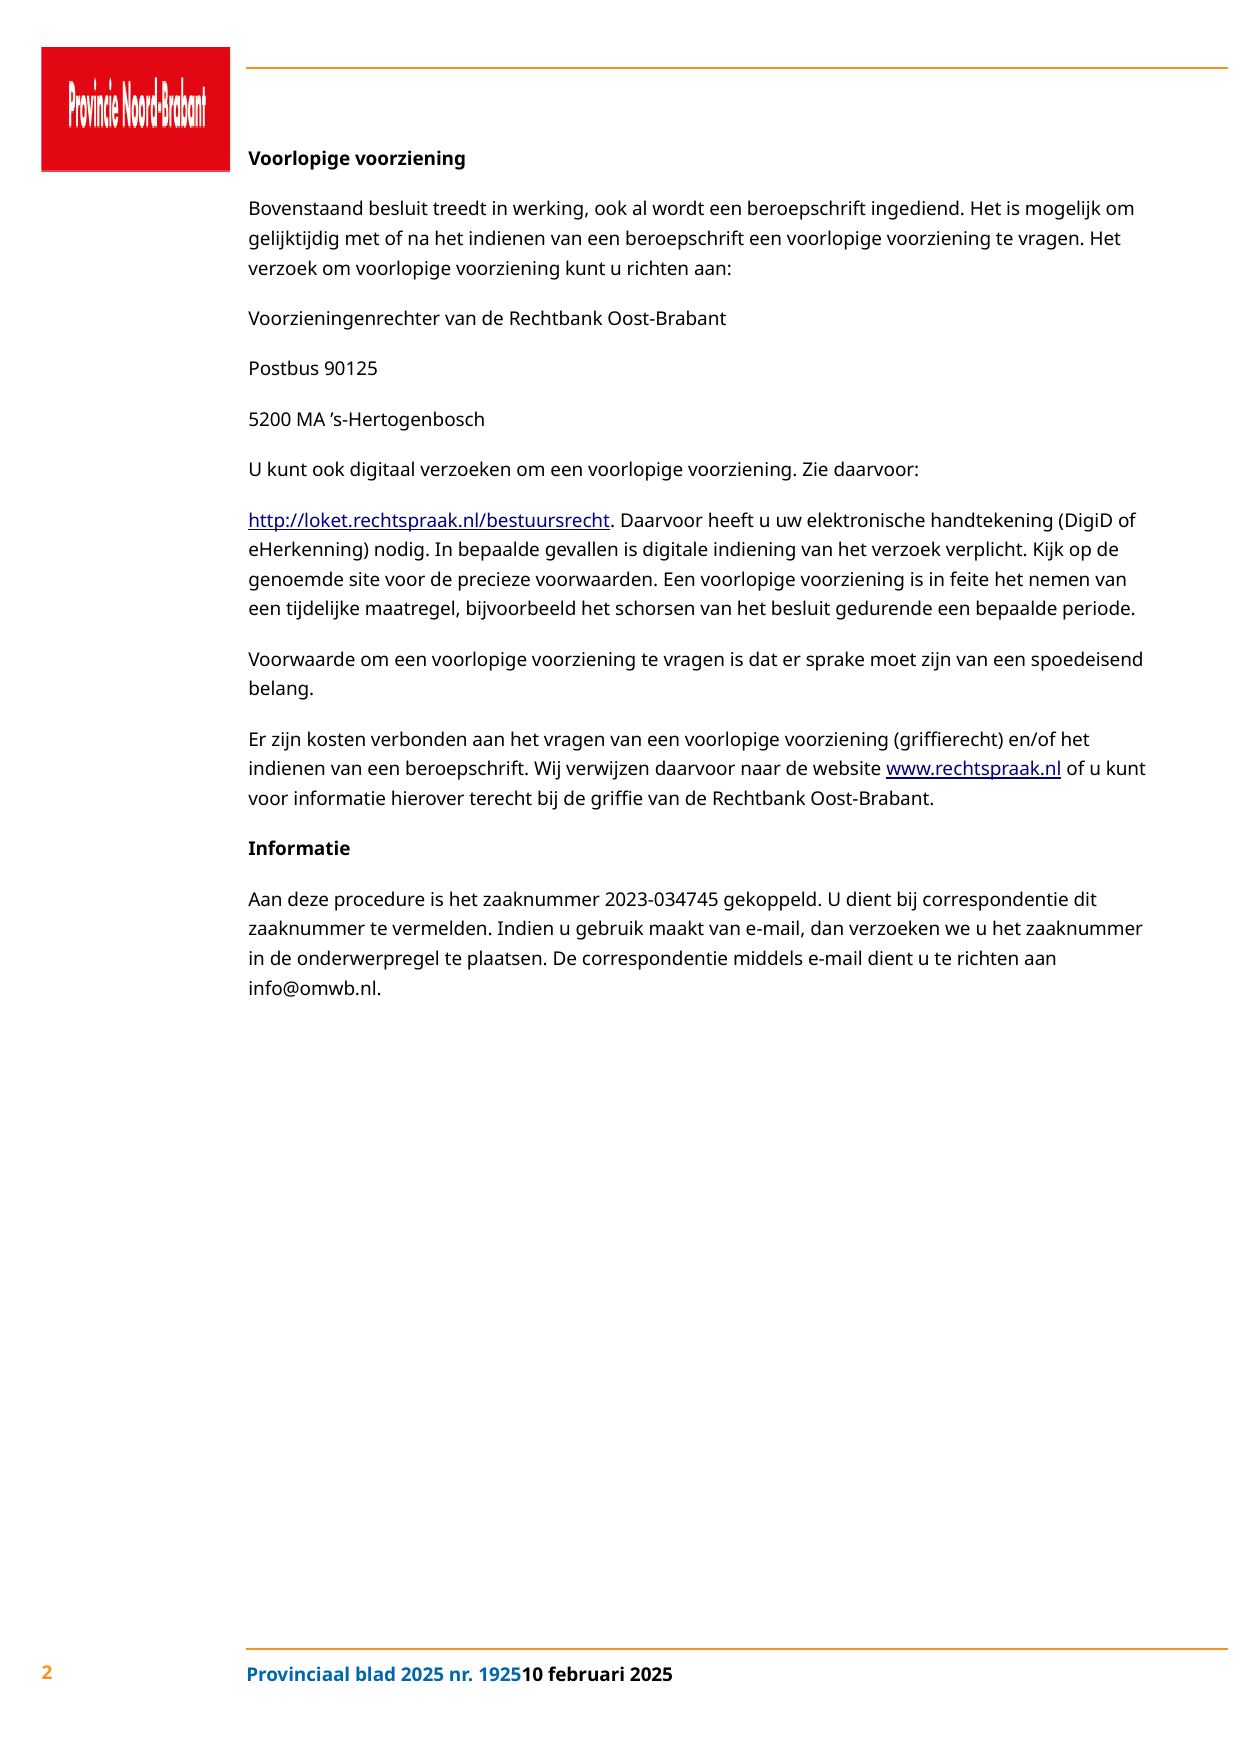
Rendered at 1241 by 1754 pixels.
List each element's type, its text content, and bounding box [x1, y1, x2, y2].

text Aan deze procedure is het zaaknummer 2023-034745 gekoppeld. U dient bij correspondentie dit zaaknummer te vermelden. Indien u gebruik maakt van e-mail, dan verzoeken we u het zaaknummer in de onderwerpregel te plaatsen. De correspondentie middels e-mail dient u te richten aan info@omwb.nl. [248, 886, 1152, 1001]
text Er zijn kosten verbonden aan het vragen van een voorlopige voorziening (griffierecht) en/of het indienen van een beroepschrift. Wij verwijzen daarvoor naar de website www.rechtspraak.nl of u kunt voor informatie hierover terecht bij de griffie van de Rechtbank Oost-Brabant. [248, 726, 1152, 811]
text Voorlopige voorziening [248, 145, 1152, 171]
text http://loket.rechtspraak.nl/bestuursrecht. Daarvoor heeft u uw elektronische handtekening (DigiD of eHerkenning) nodig. In bepaalde gevallen is digitale indiening van het verzoek verplicht. Kijk op de genoemde site voor de precieze voorwaarden. Een voorlopige voorziening is in feite het nemen van een tijdelijke maatregel, bijvoorbeeld het schorsen van het besluit gedurende een bepaalde periode. [248, 507, 1152, 621]
text 5200 MA ’s-Hertogenbosch [248, 406, 1152, 432]
text Bovenstaand besluit treedt in werking, ook al wordt een beroepschrift ingediend. Het is mogelijk om gelijktijdig met of na het indienen van een beroepschrift een voorlopige voorziening te vragen. Het verzoek om voorlopige voorziening kunt u richten aan: [248, 196, 1152, 281]
picture [41, 47, 231, 172]
text U kunt ook digitaal verzoeken om een voorlopige voorziening. Zie daarvoor: [248, 456, 1152, 482]
text Voorwaarde om een voorlopige voorziening te vragen is dat er sprake moet zijn van een spoedeisend belang. [248, 646, 1152, 701]
text Voorzieningenrechter van de Rechtbank Oost-Brabant [248, 305, 1152, 331]
text Postbus 90125 [248, 356, 1152, 381]
text Informatie [248, 836, 1152, 861]
